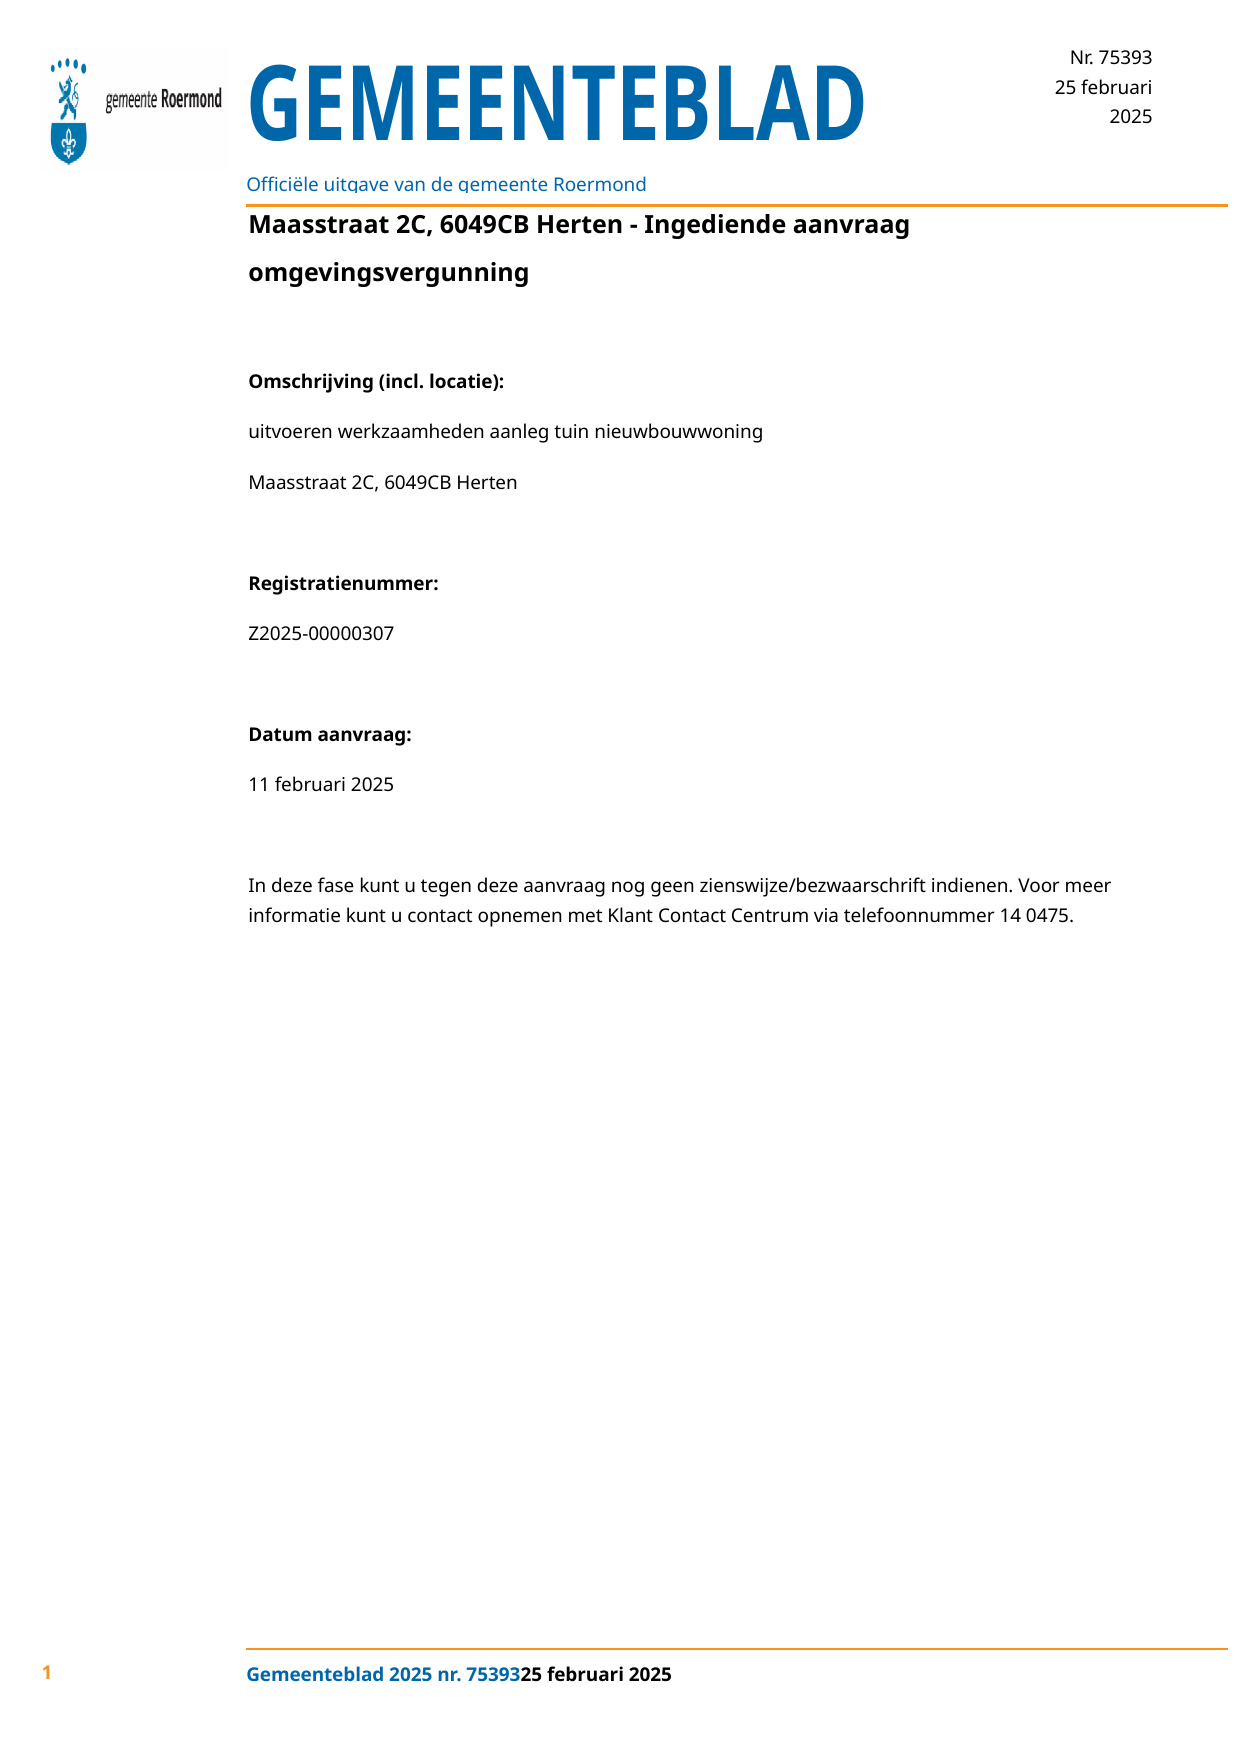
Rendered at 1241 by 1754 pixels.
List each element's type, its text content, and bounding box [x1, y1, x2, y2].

text Omschrijving (incl. locatie): [248, 368, 1152, 394]
text uitvoeren werkzaamheden aanleg tuin nieuwbouwwoning [248, 419, 1152, 444]
text Maasstraat 2C, 6049CB Herten [248, 469, 1152, 495]
text Registratienummer: [248, 570, 1152, 596]
text In deze fase kunt u tegen deze aanvraag nog geen zienswijze/bezwaarschrift indienen. Voor meer informatie kunt u contact opnemen met Klant Contact Centrum via telefoonnummer 14 0475. [248, 872, 1152, 928]
text Maasstraat 2C, 6049CB Herten - Ingediende aanvraag omgevingsvergunning [248, 207, 1152, 288]
text Z2025-00000307 [248, 620, 1152, 646]
text 11 februari 2025 [248, 772, 1152, 797]
picture [41, 47, 231, 172]
text Datum aanvraag: [248, 721, 1152, 747]
